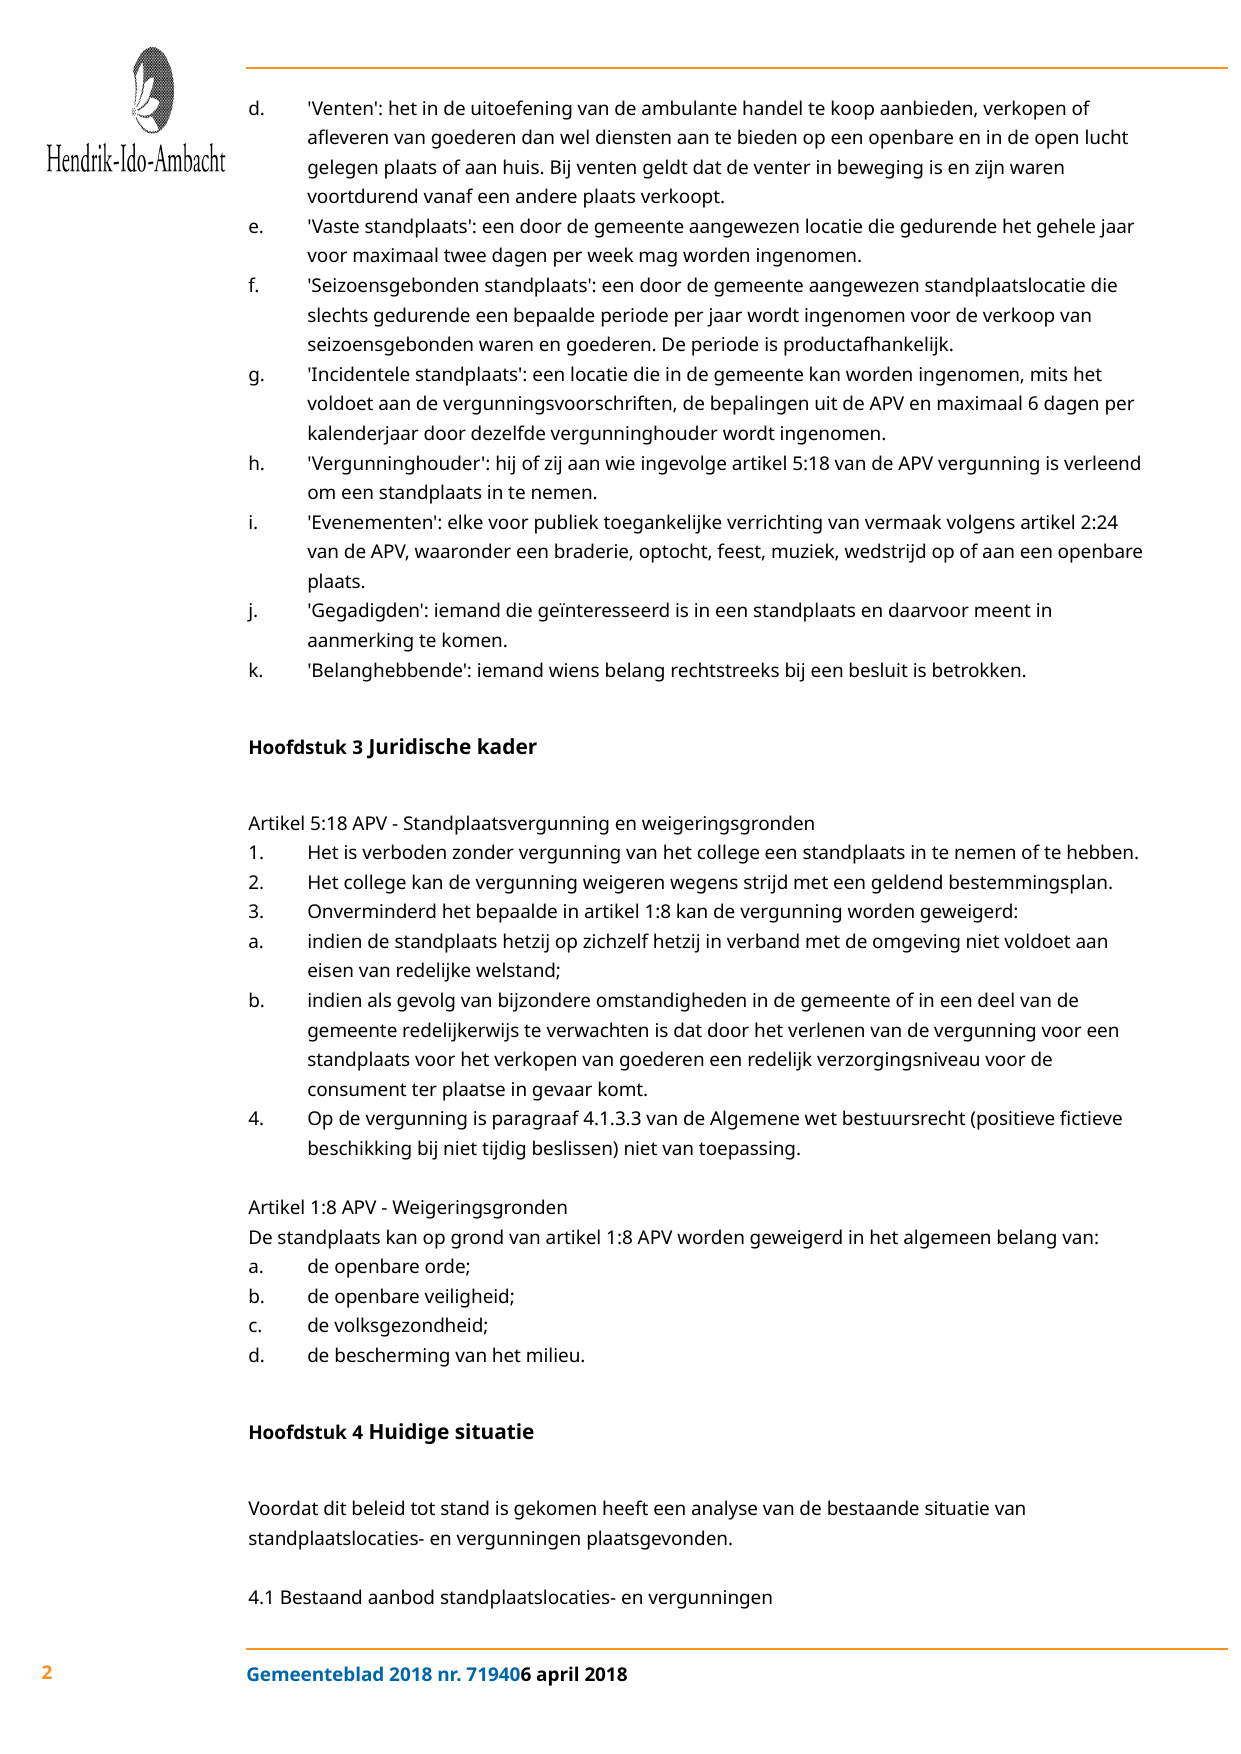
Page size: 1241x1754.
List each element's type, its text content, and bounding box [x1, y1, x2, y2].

text Hoofdstuk 3 Juridische kader [248, 732, 1152, 761]
list Op de vergunning is paragraaf 4.1.3.3 van de Algemene wet bestuursrecht (positieve fictieve beschikking bij niet tijdig beslissen) niet van toepassing. [248, 1106, 1152, 1161]
list 'Incidentele standplaats': een locatie die in de gemeente kan worden ingenomen, mits het voldoet aan de vergunningsvoorschriften, de bepalingen uit de APV en maximaal 6 dagen per kalenderjaar door dezelfde vergunninghouder wordt ingenomen. [248, 361, 1152, 446]
text Voordat dit beleid tot stand is gekomen heeft een analyse van de bestaande situatie van standplaatslocaties- en vergunningen plaatsgevonden. [248, 1495, 1152, 1551]
list indien als gevolg van bijzondere omstandigheden in de gemeente of in een deel van de gemeente redelijkerwijs te verwachten is dat door het verlenen van de vergunning voor een standplaats voor het verkopen van goederen een redelijk verzorgingsniveau voor de consument ter plaatse in gevaar komt. [248, 987, 1152, 1102]
list de openbare veiligheid; [248, 1283, 1152, 1309]
list de volksgezondheid; [248, 1313, 1152, 1338]
list Het is verboden zonder vergunning van het college een standplaats in te nemen of te hebben. [248, 839, 1152, 865]
text 4.1 Bestaand aanbod standplaatslocaties- en vergunningen [248, 1584, 1152, 1610]
picture [41, 47, 231, 172]
list de bescherming van het milieu. [248, 1342, 1152, 1368]
text Hoofdstuk 4 Huidige situatie [248, 1417, 1152, 1446]
list 'Vaste standplaats': een door de gemeente aangewezen locatie die gedurende het gehele jaar voor maximaal twee dagen per week mag worden ingenomen. [248, 213, 1152, 268]
text Artikel 1:8 APV - Weigeringsgronden [248, 1194, 1152, 1220]
list 'Evenementen': elke voor publiek toegankelijke verrichting van vermaak volgens artikel 2:24 van de APV, waaronder een braderie, optocht, feest, muziek, wedstrijd op of aan een openbare plaats. [248, 509, 1152, 594]
list 'Vergunninghouder': hij of zij aan wie ingevolge artikel 5:18 van de APV vergunning is verleend om een standplaats in te nemen. [248, 450, 1152, 505]
list 'Seizoensgebonden standplaats': een door de gemeente aangewezen standplaatslocatie die slechts gedurende een bepaalde periode per jaar wordt ingenomen voor de verkoop van seizoensgebonden waren en goederen. De periode is productafhankelijk. [248, 272, 1152, 357]
list 'Belanghebbende': iemand wiens belang rechtstreeks bij een besluit is betrokken. [248, 657, 1152, 683]
list indien de standplaats hetzij op zichzelf hetzij in verband met de omgeving niet voldoet aan eisen van redelijke welstand; [248, 928, 1152, 983]
text Artikel 5:18 APV - Standplaatsvergunning en weigeringsgronden [248, 810, 1152, 836]
list Het college kan de vergunning weigeren wegens strijd met een geldend bestemmingsplan. [248, 869, 1152, 895]
list Onverminderd het bepaalde in artikel 1:8 kan de vergunning worden geweigerd: [248, 898, 1152, 924]
list 'Venten': het in de uitoefening van de ambulante handel te koop aanbieden, verkopen of afleveren van goederen dan wel diensten aan te bieden op een openbare en in de open lucht gelegen plaats of aan huis. Bij venten geldt dat de venter in beweging is en zijn waren voortdurend vanaf een andere plaats verkoopt. [248, 95, 1152, 209]
list 'Gegadigden': iemand die geïnteresseerd is in een standplaats en daarvoor meent in aanmerking te komen. [248, 598, 1152, 653]
text De standplaats kan op grond van artikel 1:8 APV worden geweigerd in het algemeen belang van: [248, 1224, 1152, 1250]
list de openbare orde; [248, 1253, 1152, 1279]
